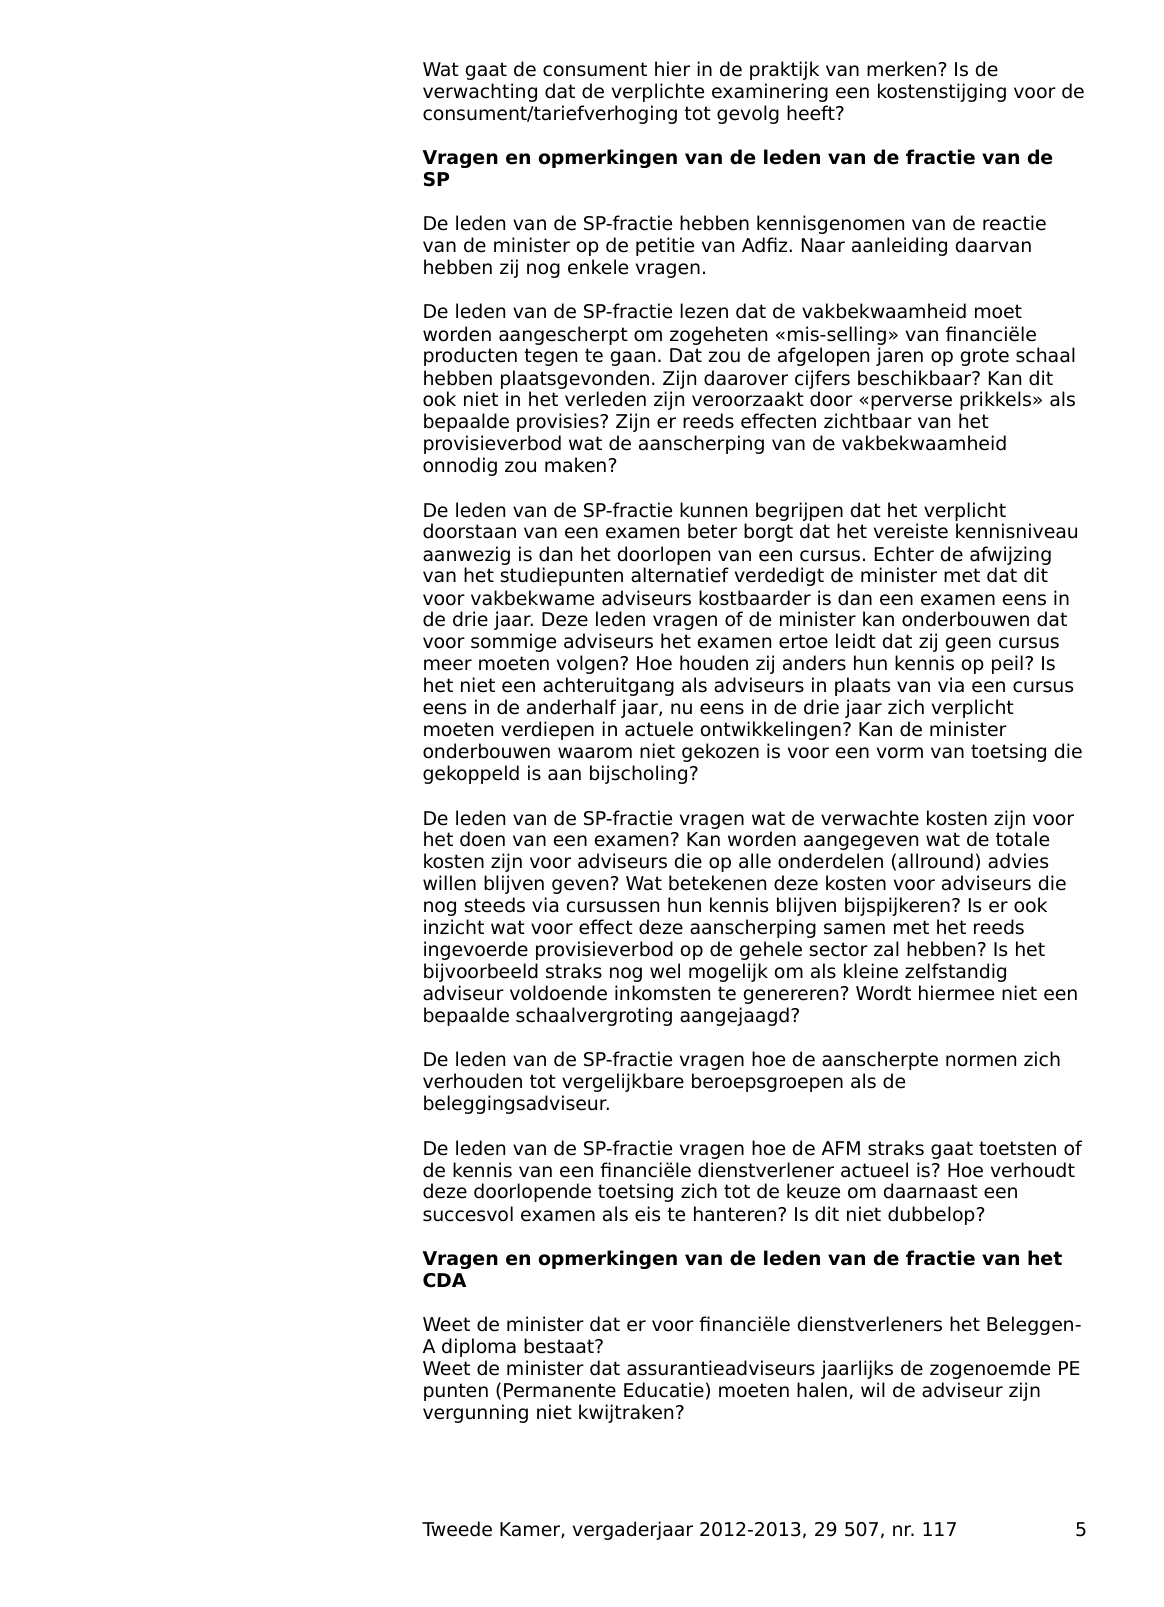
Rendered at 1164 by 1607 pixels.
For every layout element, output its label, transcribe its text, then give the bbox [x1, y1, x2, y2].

text De leden van de SP-fractie kunnen begrijpen dat het verplicht doorstaan van een examen beter borgt dat het vereiste kennisniveau aanwezig is dan het doorlopen van een cursus. Echter de afwijzing van het studiepunten alternatief verdedigt de minister met dat dit voor vakbekwame adviseurs kostbaarder is dan een examen eens in de drie jaar. Deze leden vragen of de minister kan onderbouwen dat voor sommige adviseurs het examen ertoe leidt dat zij geen cursus meer moeten volgen? Hoe houden zij anders hun kennis op peil? Is het niet een achteruitgang als adviseurs in plaats van via een cursus eens in de anderhalf jaar, nu eens in de drie jaar zich verplicht moeten verdiepen in actuele ontwikkelingen? Kan de minister onderbouwen waarom niet gekozen is voor een vorm van toetsing die gekoppeld is aan bijscholing? [422, 499, 1087, 785]
text Wat gaat de consument hier in de praktijk van merken? Is de verwachting dat de verplichte examinering een kostenstijging voor de consument/tariefverhoging tot gevolg heeft? [422, 59, 1087, 125]
subtitle Vragen en opmerkingen van de leden van de fractie van het CDA [422, 1248, 1087, 1292]
text De leden van de SP-fractie vragen hoe de AFM straks gaat toetsten of de kennis van een financiële dienstverlener actueel is? Hoe verhoudt deze doorlopende toetsing zich tot de keuze om daarnaast een succesvol examen als eis te hanteren? Is dit niet dubbelop? [422, 1137, 1087, 1225]
text De leden van de SP-fractie vragen wat de verwachte kosten zijn voor het doen van een examen? Kan worden aangegeven wat de totale kosten zijn voor adviseurs die op alle onderdelen (allround) advies willen blijven geven? Wat betekenen deze kosten voor adviseurs die nog steeds via cursussen hun kennis blijven bijspijkeren? Is er ook inzicht wat voor effect deze aanscherping samen met het reeds ingevoerde provisieverbod op de gehele sector zal hebben? Is het bijvoorbeeld straks nog wel mogelijk om als kleine zelfstandig adviseur voldoende inkomsten te genereren? Wordt hiermee niet een bepaalde schaalvergroting aangejaagd? [422, 807, 1087, 1027]
text De leden van de SP-fractie vragen hoe de aanscherpte normen zich verhouden tot vergelijkbare beroepsgroepen als de beleggingsadviseur. [422, 1049, 1087, 1115]
text De leden van de SP-fractie lezen dat de vakbekwaamheid moet worden aangescherpt om zogeheten «mis-selling» van financiële producten tegen te gaan. Dat zou de afgelopen jaren op grote schaal hebben plaatsgevonden. Zijn daarover cijfers beschikbaar? Kan dit ook niet in het verleden zijn veroorzaakt door «perverse prikkels» als bepaalde provisies? Zijn er reeds effecten zichtbaar van het provisieverbod wat de aanscherping van de vakbekwaamheid onnodig zou maken? [422, 301, 1087, 477]
text De leden van de SP-fractie hebben kennisgenomen van de reactie van de minister op de petitie van Adfiz. Naar aanleiding daarvan hebben zij nog enkele vragen. [422, 213, 1087, 279]
text Weet de minister dat assurantieadviseurs jaarlijks de zogenoemde PE punten (Permanente Educatie) moeten halen, wil de adviseur zijn vergunning niet kwijtraken? [422, 1358, 1087, 1424]
subtitle Vragen en opmerkingen van de leden van de fractie van de SP [422, 147, 1087, 191]
text Weet de minister dat er voor financiële dienstverleners het Beleggen-A diploma bestaat? [422, 1314, 1087, 1358]
